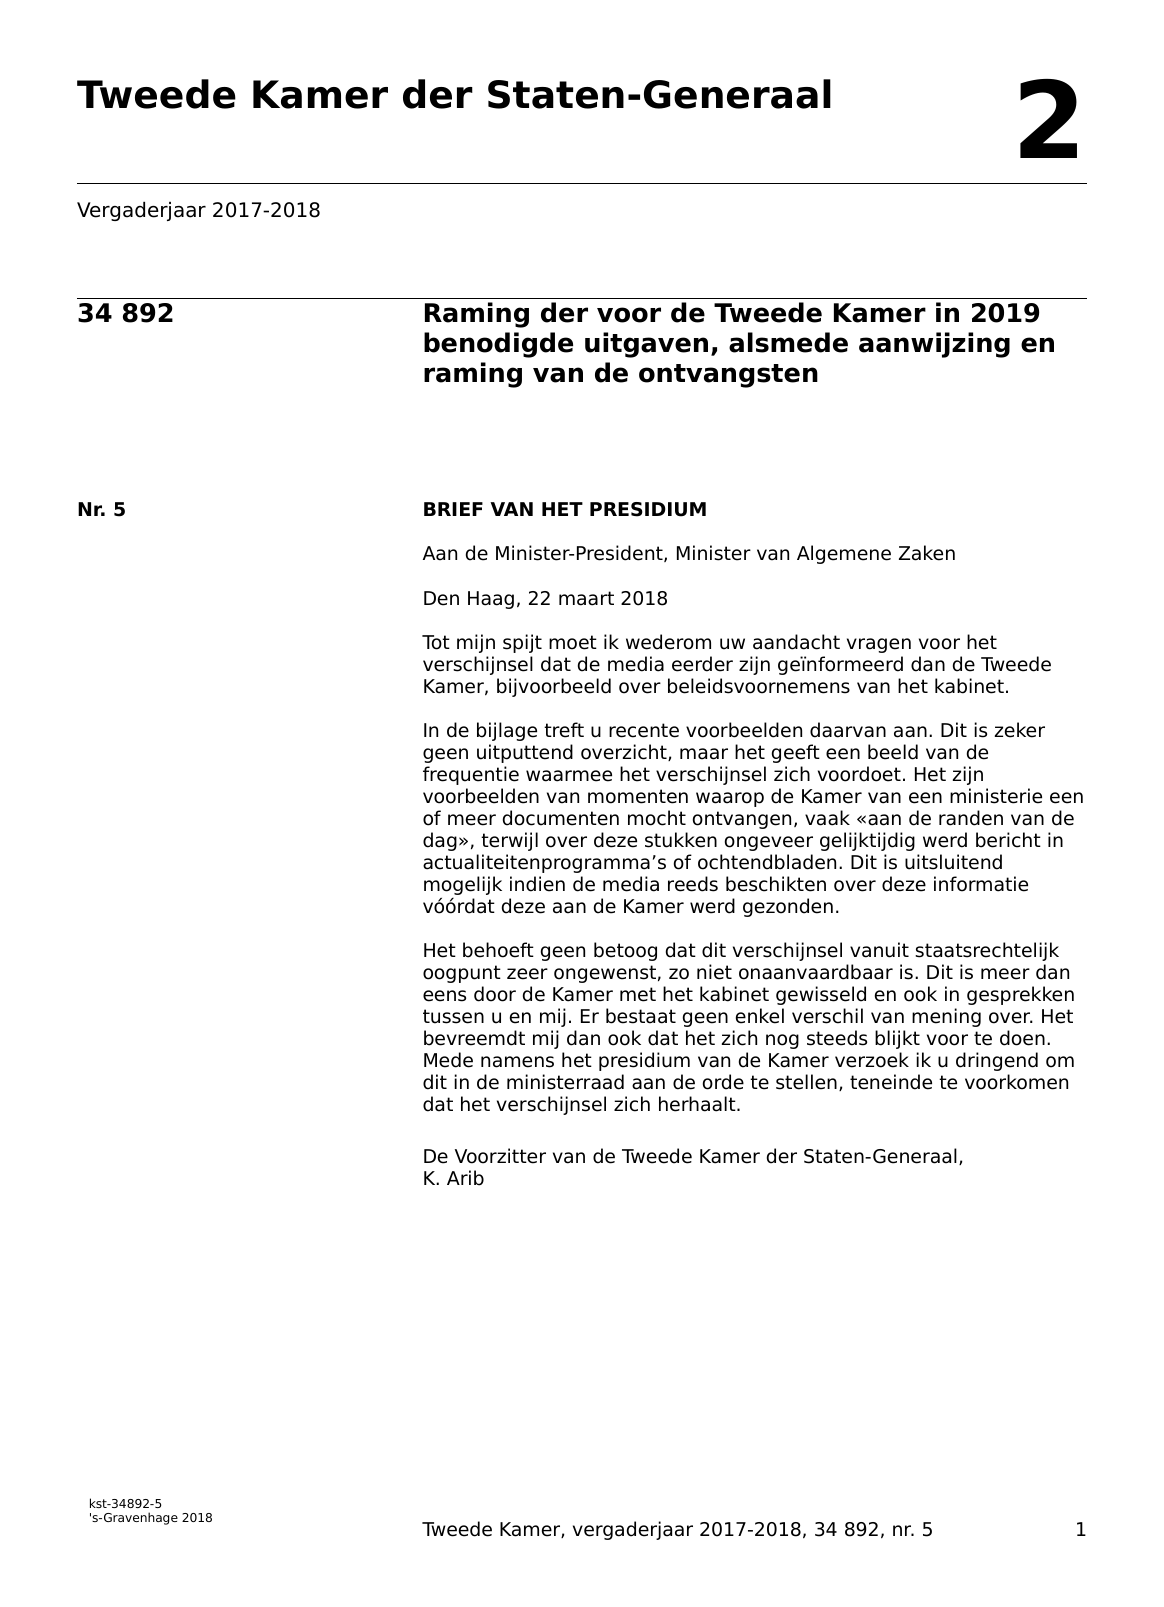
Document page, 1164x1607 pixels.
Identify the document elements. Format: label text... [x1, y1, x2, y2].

subtitle 34 892 Raming der voor de Tweede Kamer in 2019 benodigde uitgaven, alsmede aanwijzing en raming van de ontvangsten [77, 299, 1087, 388]
text Aan de Minister-President, Minister van Algemene Zaken [422, 543, 1087, 565]
text In de bijlage treft u recente voorbeelden daarvan aan. Dit is zeker geen uitputtend overzicht, maar het geeft een beeld van de frequentie waarmee het verschijnsel zich voordoet. Het zijn voorbeelden van momenten waarop de Kamer van een ministerie een of meer documenten mocht ontvangen, vaak «aan de randen van de dag», terwijl over deze stukken ongeveer gelijktijdig werd bericht in actualiteitenprogramma’s of ochtendbladen. Dit is uitsluitend mogelijk indien de media reeds beschikten over deze informatie vóórdat deze aan de Kamer werd gezonden. [422, 720, 1087, 917]
subtitle Nr. 5 BRIEF VAN HET PRESIDIUM [77, 499, 1087, 521]
table_header Tweede Kamer der Staten-Generaal [77, 59, 886, 183]
table_header 2 [886, 59, 1087, 183]
text De Voorzitter van de Tweede Kamer der Staten-Generaal, K. Arib [422, 1146, 1087, 1189]
text Den Haag, 22 maart 2018 [422, 587, 1087, 609]
table_cell Vergaderjaar 2017-2018 [77, 184, 1087, 298]
text Het behoeft geen betoog dat dit verschijnsel vanuit staatsrechtelijk oogpunt zeer ongewenst, zo niet onaanvaardbaar is. Dit is meer dan eens door de Kamer met het kabinet gewisseld en ook in gesprekken tussen u en mij. Er bestaat geen enkel verschil van mening over. Het bevreemdt mij dan ook dat het zich nog steeds blijkt voor te doen. Mede namens het presidium van de Kamer verzoek ik u dringend om dit in de ministerraad aan de orde te stellen, teneinde te voorkomen dat het verschijnsel zich herhaalt. [422, 940, 1087, 1116]
text Tot mijn spijt moet ik wederom uw aandacht vragen voor het verschijnsel dat de media eerder zijn geïnformeerd dan de Tweede Kamer, bijvoorbeeld over beleidsvoornemens van het kabinet. [422, 632, 1087, 697]
text kst-34892-5 [88, 1497, 323, 1511]
text 's-Gravenhage 2018 [88, 1511, 323, 1525]
